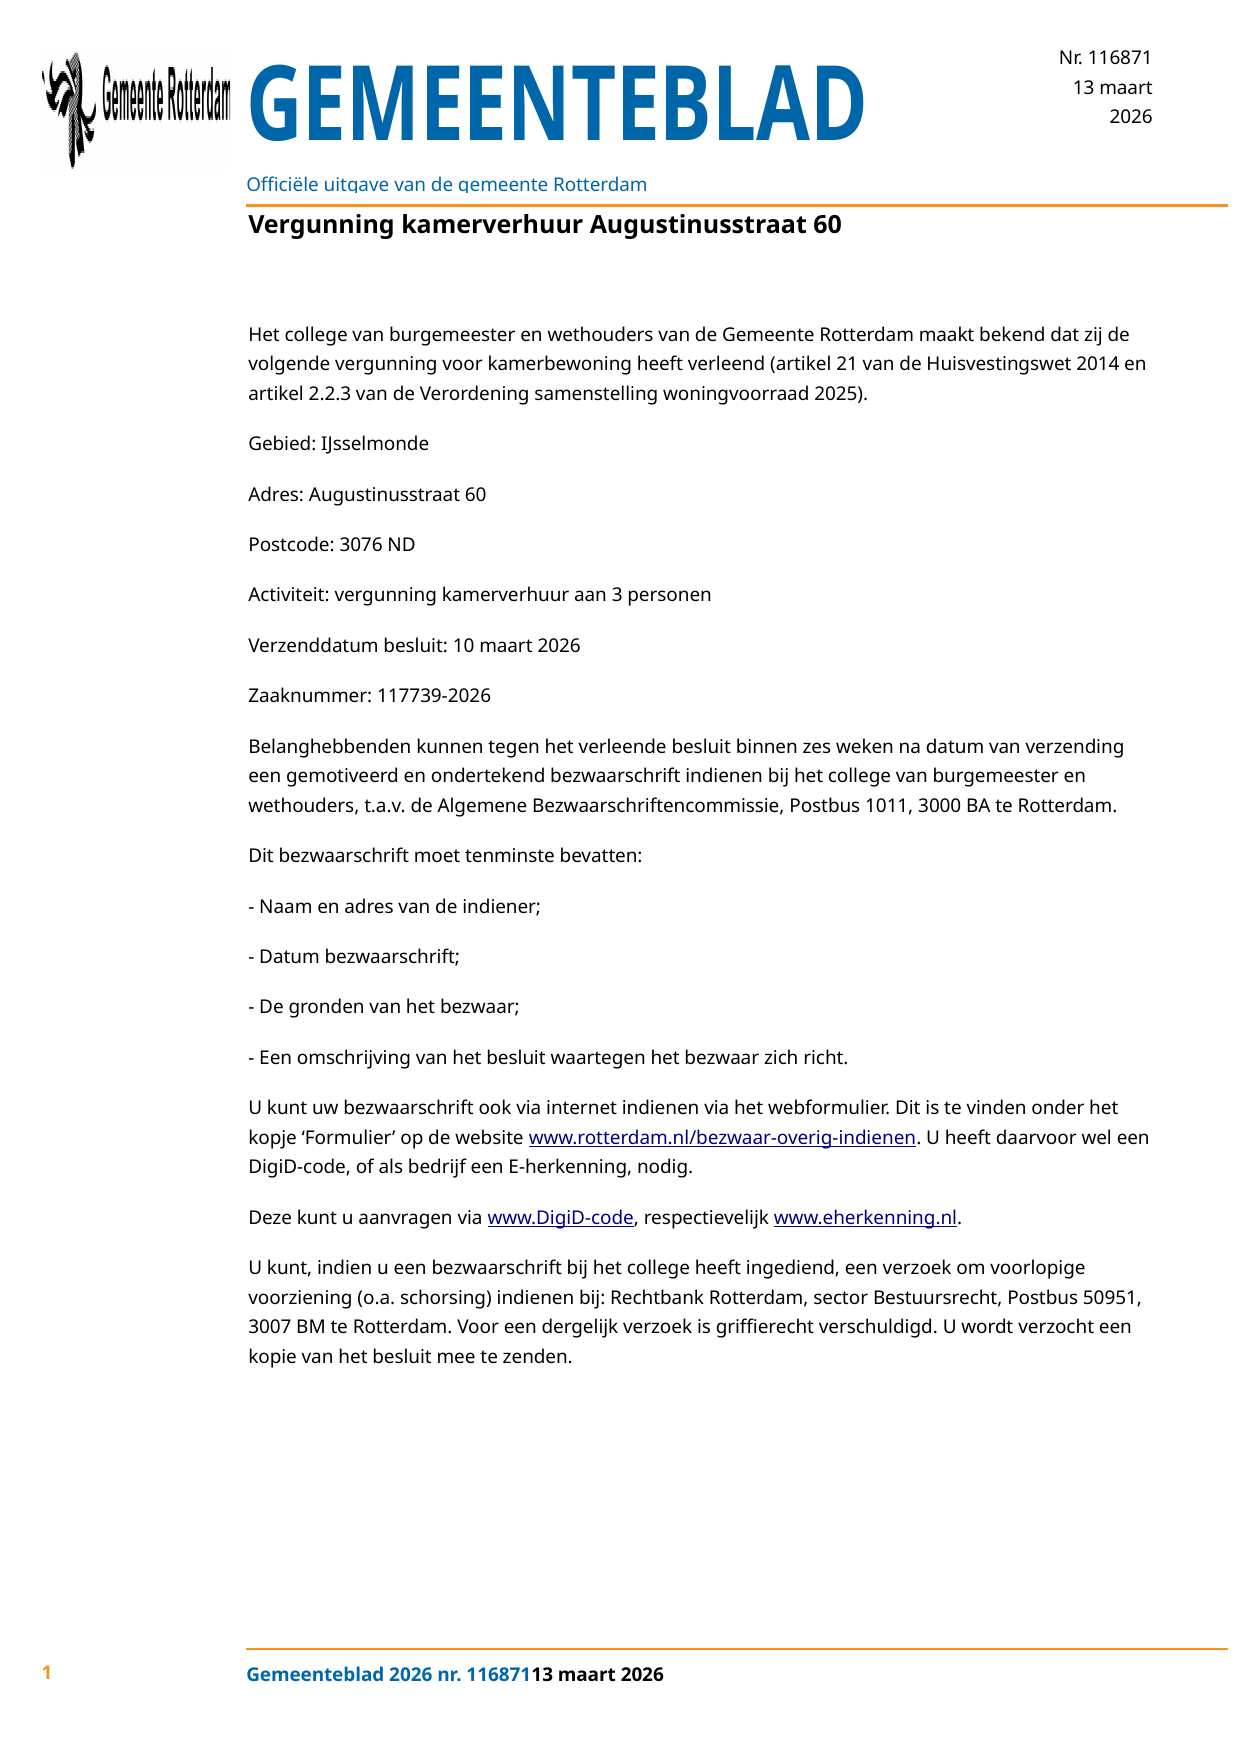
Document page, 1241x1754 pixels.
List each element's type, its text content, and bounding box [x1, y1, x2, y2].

text - Naam en adres van de indiener; [248, 893, 1152, 918]
text U kunt uw bezwaarschrift ook via internet indienen via het webformulier. Dit is te vinden onder het kopje ‘Formulier’ op de website www.rotterdam.nl/bezwaar-overig-indienen. U heeft daarvoor wel een DigiD-code, of als bedrijf een E-herkenning, nodig. [248, 1094, 1152, 1179]
text Activiteit: vergunning kamerverhuur aan 3 personen [248, 582, 1152, 607]
text - De gronden van het bezwaar; [248, 994, 1152, 1019]
text Deze kunt u aanvragen via www.DigiD-code, respectievelijk www.eherkenning.nl. [248, 1204, 1152, 1230]
text Het college van burgemeester en wethouders van de Gemeente Rotterdam maakt bekend dat zij de volgende vergunning voor kamerbewoning heeft verleend (artikel 21 van de Huisvestingswet 2014 en artikel 2.2.3 van de Verordening samenstelling woningvoorraad 2025). [248, 321, 1152, 406]
text Adres: Augustinusstraat 60 [248, 481, 1152, 506]
picture [41, 47, 231, 172]
text - Een omschrijving van het besluit waartegen het bezwaar zich richt. [248, 1044, 1152, 1070]
text Dit bezwaarschrift moet tenminste bevatten: [248, 842, 1152, 868]
text Belanghebbenden kunnen tegen het verleende besluit binnen zes weken na datum van verzending een gemotiveerd en ondertekend bezwaarschrift indienen bij het college van burgemeester en wethouders, t.a.v. de Algemene Bezwaarschriftencommissie, Postbus 1011, 3000 BA te Rotterdam. [248, 733, 1152, 818]
text - Datum bezwaarschrift; [248, 943, 1152, 969]
text Vergunning kamerverhuur Augustinusstraat 60 [248, 207, 1152, 241]
text Postcode: 3076 ND [248, 531, 1152, 557]
text Zaaknummer: 117739-2026 [248, 682, 1152, 708]
text Gebied: IJsselmonde [248, 430, 1152, 456]
text Verzenddatum besluit: 10 maart 2026 [248, 632, 1152, 658]
text U kunt, indien u een bezwaarschrift bij het college heeft ingediend, een verzoek om voorlopige voorziening (o.a. schorsing) indienen bij: Rechtbank Rotterdam, sector Bestuursrecht, Postbus 50951, 3007 BM te Rotterdam. Voor een dergelijk verzoek is griffierecht verschuldigd. U wordt verzocht een kopie van het besluit mee te zenden. [248, 1254, 1152, 1369]
